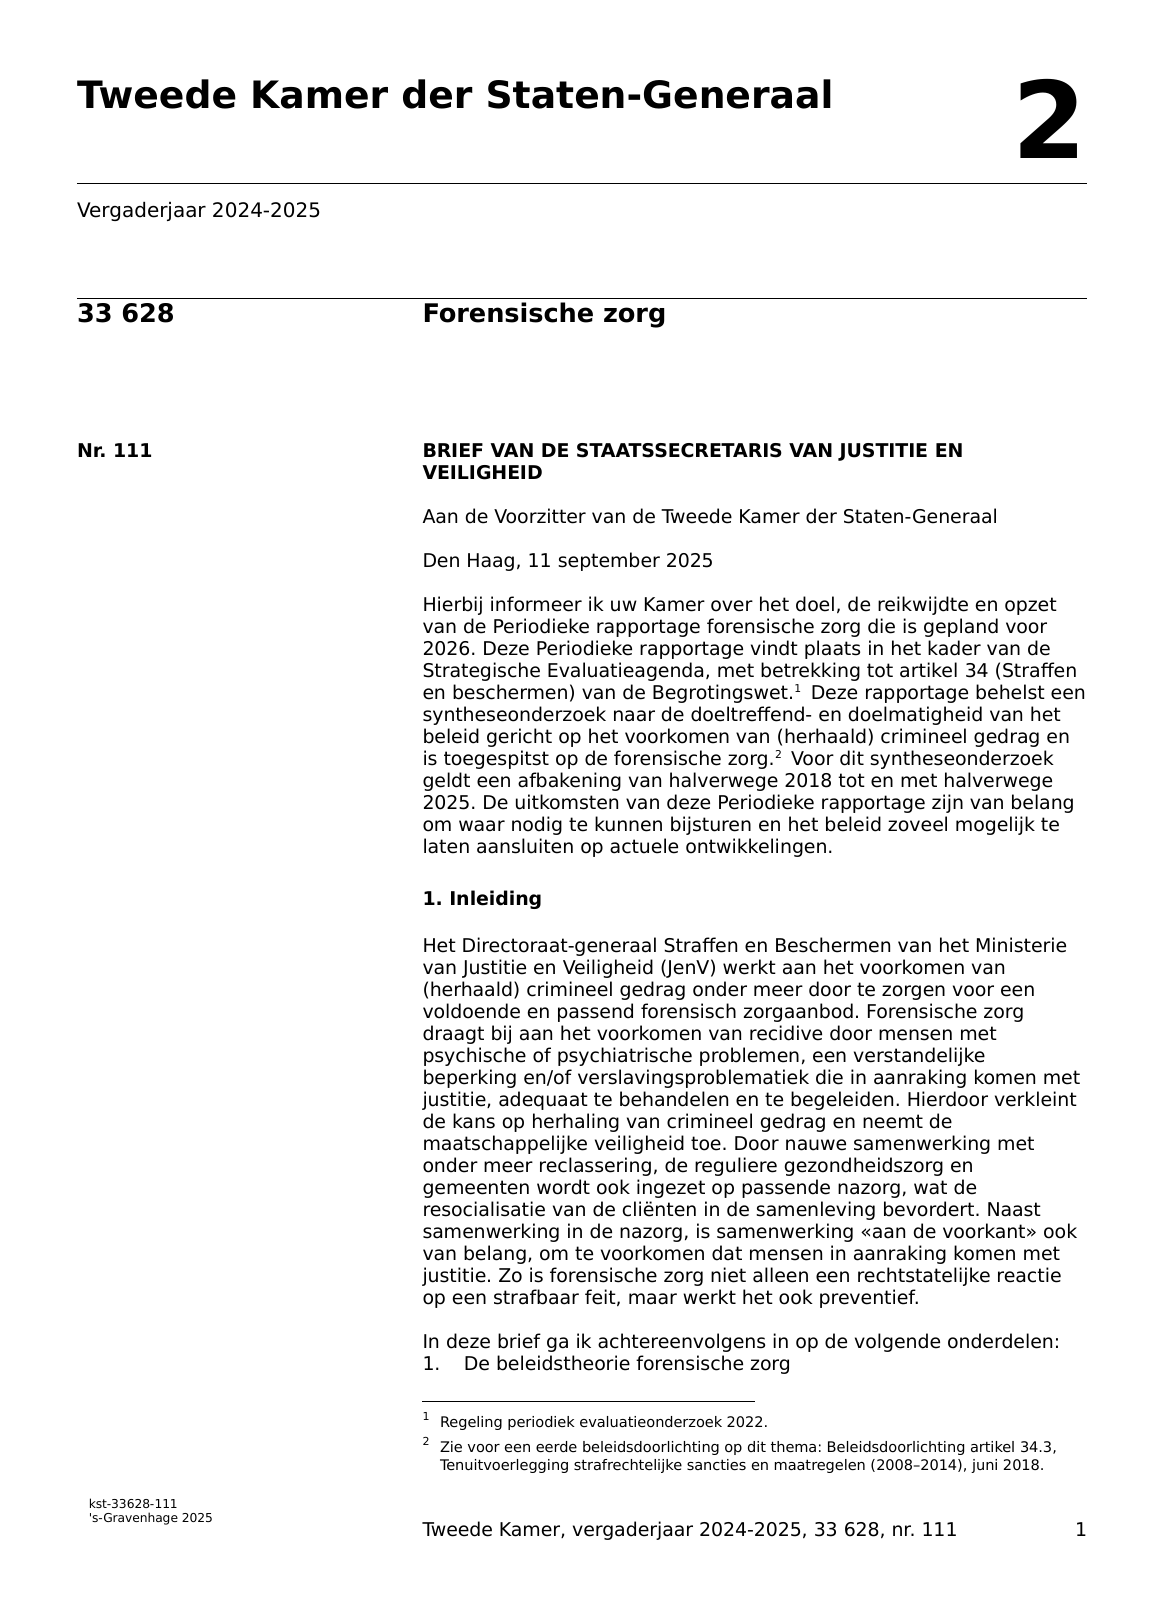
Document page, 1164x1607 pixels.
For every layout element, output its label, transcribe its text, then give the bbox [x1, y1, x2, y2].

text Aan de Voorzitter van de Tweede Kamer der Staten-Generaal [422, 506, 1087, 528]
subtitle 33 628 Forensische zorg [77, 299, 1087, 329]
table_header 2 [886, 59, 1087, 183]
text In deze brief ga ik achtereenvolgens in op de volgende onderdelen: [422, 1331, 1087, 1353]
table_header Tweede Kamer der Staten-Generaal [77, 59, 886, 183]
text Regeling periodiek evaluatieonderzoek 2022. [422, 1410, 1087, 1432]
text Den Haag, 11 september 2025 [422, 550, 1087, 572]
text Zie voor een eerde beleidsdoorlichting op dit thema: Beleidsdoorlichting artikel 34.3, Tenuitvoerlegging strafrechtelijke sancties en maatregelen (2008–2014), juni 2018. [422, 1435, 1087, 1474]
text Hierbij informeer ik uw Kamer over het doel, de reikwijdte en opzet van de Periodieke rapportage forensische zorg die is gepland voor 2026. Deze Periodieke rapportage vindt plaats in het kader van de Strategische Evaluatieagenda, met betrekking tot artikel 34 (Straffen en beschermen) van de Begrotingswet. Deze rapportage behelst een syntheseonderzoek naar de doeltreffend- en doelmatigheid van het beleid gericht op het voorkomen van (herhaald) crimineel gedrag en is toegespitst op de forensische zorg. Voor dit syntheseonderzoek geldt een afbakening van halverwege 2018 tot en met halverwege 2025. De uitkomsten van deze Periodieke rapportage zijn van belang om waar nodig te kunnen bijsturen en het beleid zoveel mogelijk te laten aansluiten op actuele ontwikkelingen. [422, 594, 1087, 858]
text Het Directoraat-generaal Straffen en Beschermen van het Ministerie van Justitie en Veiligheid (JenV) werkt aan het voorkomen van (herhaald) crimineel gedrag onder meer door te zorgen voor een voldoende en passend forensisch zorgaanbod. Forensische zorg draagt bij aan het voorkomen van recidive door mensen met psychische of psychiatrische problemen, een verstandelijke beperking en/of verslavingsproblematiek die in aanraking komen met justitie, adequaat te behandelen en te begeleiden. Hierdoor verkleint de kans op herhaling van crimineel gedrag en neemt de maatschappelijke veiligheid toe. Door nauwe samenwerking met onder meer reclassering, de reguliere gezondheidszorg en gemeenten wordt ook ingezet op passende nazorg, wat de resocialisatie van de cliënten in de samenleving bevordert. Naast samenwerking in de nazorg, is samenwerking «aan de voorkant» ook van belang, om te voorkomen dat mensen in aanraking komen met justitie. Zo is forensische zorg niet alleen een rechtstatelijke reactie op een strafbaar feit, maar werkt het ook preventief. [422, 935, 1087, 1308]
subtitle Nr. 111 BRIEF VAN DE STAATSSECRETARIS VAN JUSTITIE EN VEILIGHEID [77, 440, 1087, 484]
text 1. De beleidstheorie forensische zorg [422, 1353, 1087, 1375]
table_cell Vergaderjaar 2024-2025 [77, 184, 1087, 298]
subtitle 1. Inleiding [422, 888, 1087, 910]
text kst-33628-111 [88, 1497, 323, 1511]
text 's-Gravenhage 2025 [88, 1511, 323, 1525]
